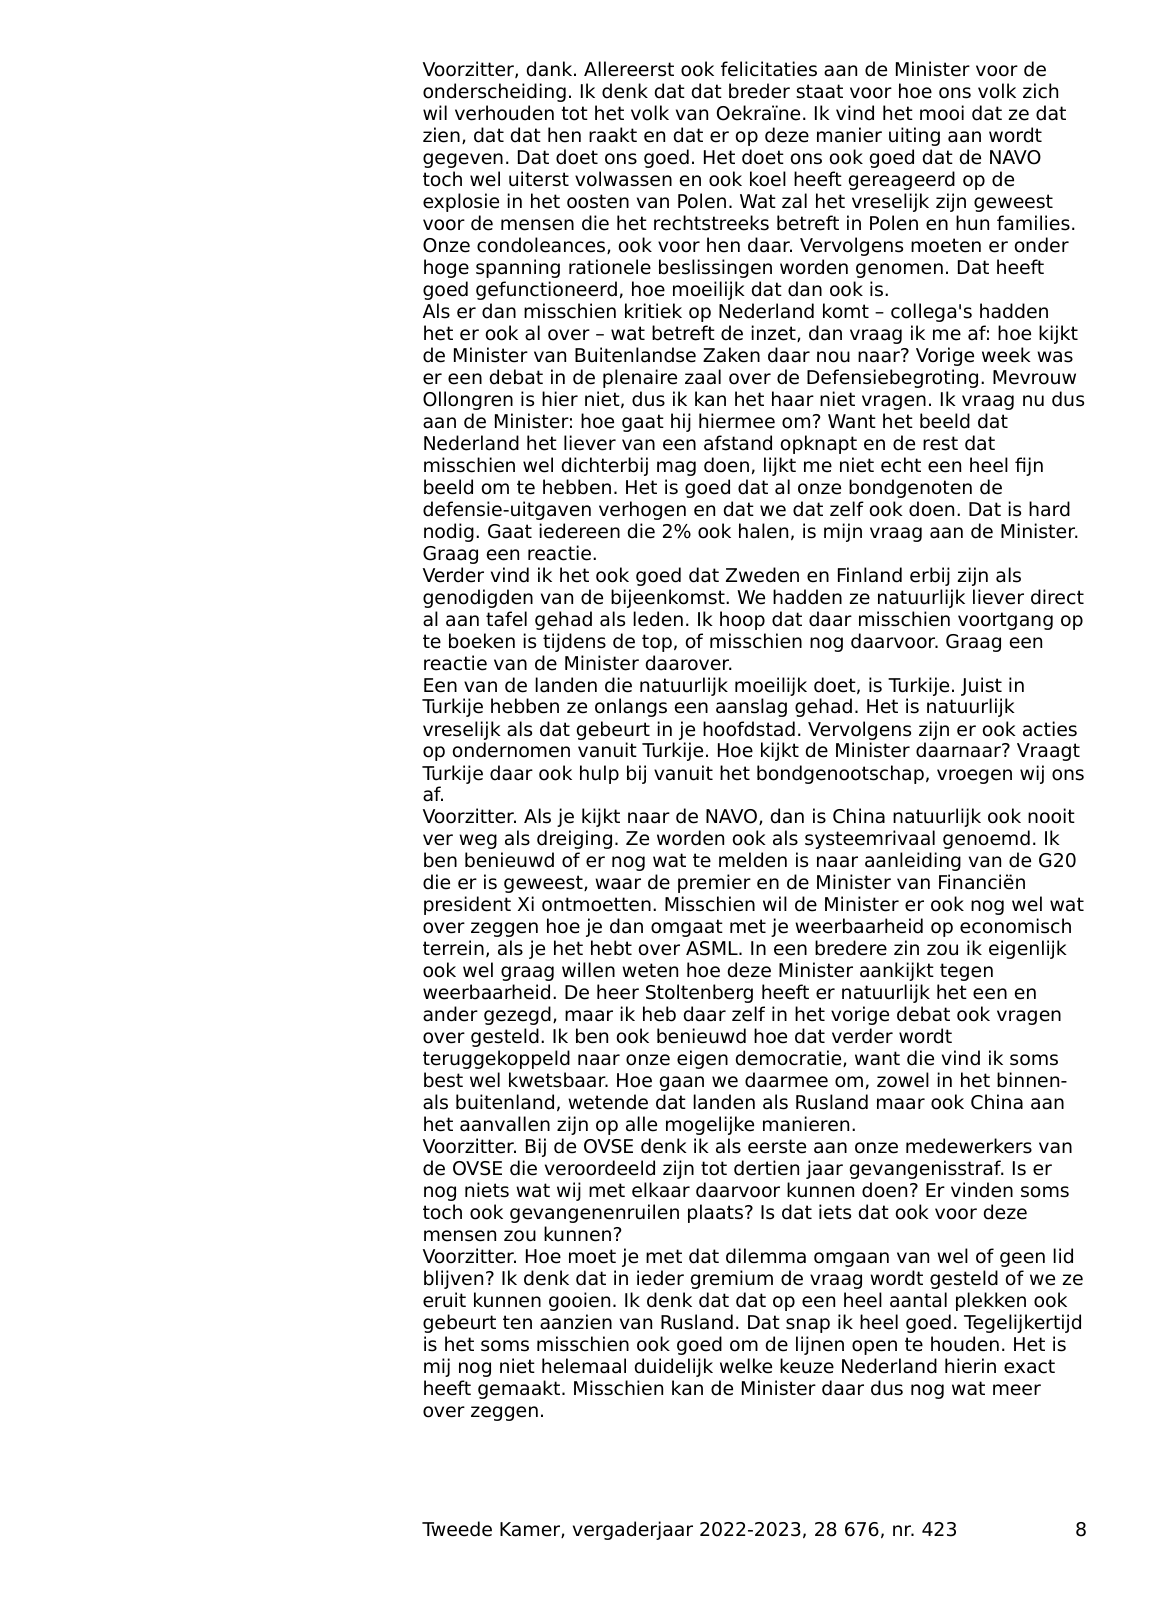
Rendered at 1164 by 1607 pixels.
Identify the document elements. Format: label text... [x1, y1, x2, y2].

text Als er dan misschien kritiek op Nederland komt – collega's hadden het er ook al over – wat betreft de inzet, dan vraag ik me af: hoe kijkt de Minister van Buitenlandse Zaken daar nou naar? Vorige week was er een debat in de plenaire zaal over de Defensiebegroting. Mevrouw Ollongren is hier niet, dus ik kan het haar niet vragen. Ik vraag nu dus aan de Minister: hoe gaat hij hiermee om? Want het beeld dat Nederland het liever van een afstand opknapt en de rest dat misschien wel dichterbij mag doen, lijkt me niet echt een heel fijn beeld om te hebben. Het is goed dat al onze bondgenoten de defensie-uitgaven verhogen en dat we dat zelf ook doen. Dat is hard nodig. Gaat iedereen die 2% ook halen, is mijn vraag aan de Minister. Graag een reactie. [422, 301, 1087, 564]
text Voorzitter. Bij de OVSE denk ik als eerste aan onze medewerkers van de OVSE die veroordeeld zijn tot dertien jaar gevangenisstraf. Is er nog niets wat wij met elkaar daarvoor kunnen doen? Er vinden soms toch ook gevangenenruilen plaats? Is dat iets dat ook voor deze mensen zou kunnen? [422, 1136, 1087, 1246]
text Voorzitter, dank. Allereerst ook felicitaties aan de Minister voor de onderscheiding. Ik denk dat dat breder staat voor hoe ons volk zich wil verhouden tot het volk van Oekraïne. Ik vind het mooi dat ze dat zien, dat dat hen raakt en dat er op deze manier uiting aan wordt gegeven. Dat doet ons goed. Het doet ons ook goed dat de NAVO toch wel uiterst volwassen en ook koel heeft gereageerd op de explosie in het oosten van Polen. Wat zal het vreselijk zijn geweest voor de mensen die het rechtstreeks betreft in Polen en hun families. Onze condoleances, ook voor hen daar. Vervolgens moeten er onder hoge spanning rationele beslissingen worden genomen. Dat heeft goed gefunctioneerd, hoe moeilijk dat dan ook is. [422, 59, 1087, 301]
text Een van de landen die natuurlijk moeilijk doet, is Turkije. Juist in Turkije hebben ze onlangs een aanslag gehad. Het is natuurlijk vreselijk als dat gebeurt in je hoofdstad. Vervolgens zijn er ook acties op ondernomen vanuit Turkije. Hoe kijkt de Minister daarnaar? Vraagt Turkije daar ook hulp bij vanuit het bondgenootschap, vroegen wij ons af. [422, 674, 1087, 806]
text Voorzitter. Hoe moet je met dat dilemma omgaan van wel of geen lid blijven? Ik denk dat in ieder gremium de vraag wordt gesteld of we ze eruit kunnen gooien. Ik denk dat dat op een heel aantal plekken ook gebeurt ten aanzien van Rusland. Dat snap ik heel goed. Tegelijkertijd is het soms misschien ook goed om de lijnen open te houden. Het is mij nog niet helemaal duidelijk welke keuze Nederland hierin exact heeft gemaakt. Misschien kan de Minister daar dus nog wat meer over zeggen. [422, 1246, 1087, 1422]
text Voorzitter. Als je kijkt naar de NAVO, dan is China natuurlijk ook nooit ver weg als dreiging. Ze worden ook als systeemrivaal genoemd. Ik ben benieuwd of er nog wat te melden is naar aanleiding van de G20 die er is geweest, waar de premier en de Minister van Financiën president Xi ontmoetten. Misschien wil de Minister er ook nog wel wat over zeggen hoe je dan omgaat met je weerbaarheid op economisch terrein, als je het hebt over ASML. In een bredere zin zou ik eigenlijk ook wel graag willen weten hoe deze Minister aankijkt tegen weerbaarheid. De heer Stoltenberg heeft er natuurlijk het een en ander gezegd, maar ik heb daar zelf in het vorige debat ook vragen over gesteld. Ik ben ook benieuwd hoe dat verder wordt teruggekoppeld naar onze eigen democratie, want die vind ik soms best wel kwetsbaar. Hoe gaan we daarmee om, zowel in het binnen- als buitenland, wetende dat landen als Rusland maar ook China aan het aanvallen zijn op alle mogelijke manieren. [422, 806, 1087, 1136]
text Verder vind ik het ook goed dat Zweden en Finland erbij zijn als genodigden van de bijeenkomst. We hadden ze natuurlijk liever direct al aan tafel gehad als leden. Ik hoop dat daar misschien voortgang op te boeken is tijdens de top, of misschien nog daarvoor. Graag een reactie van de Minister daarover. [422, 564, 1087, 674]
